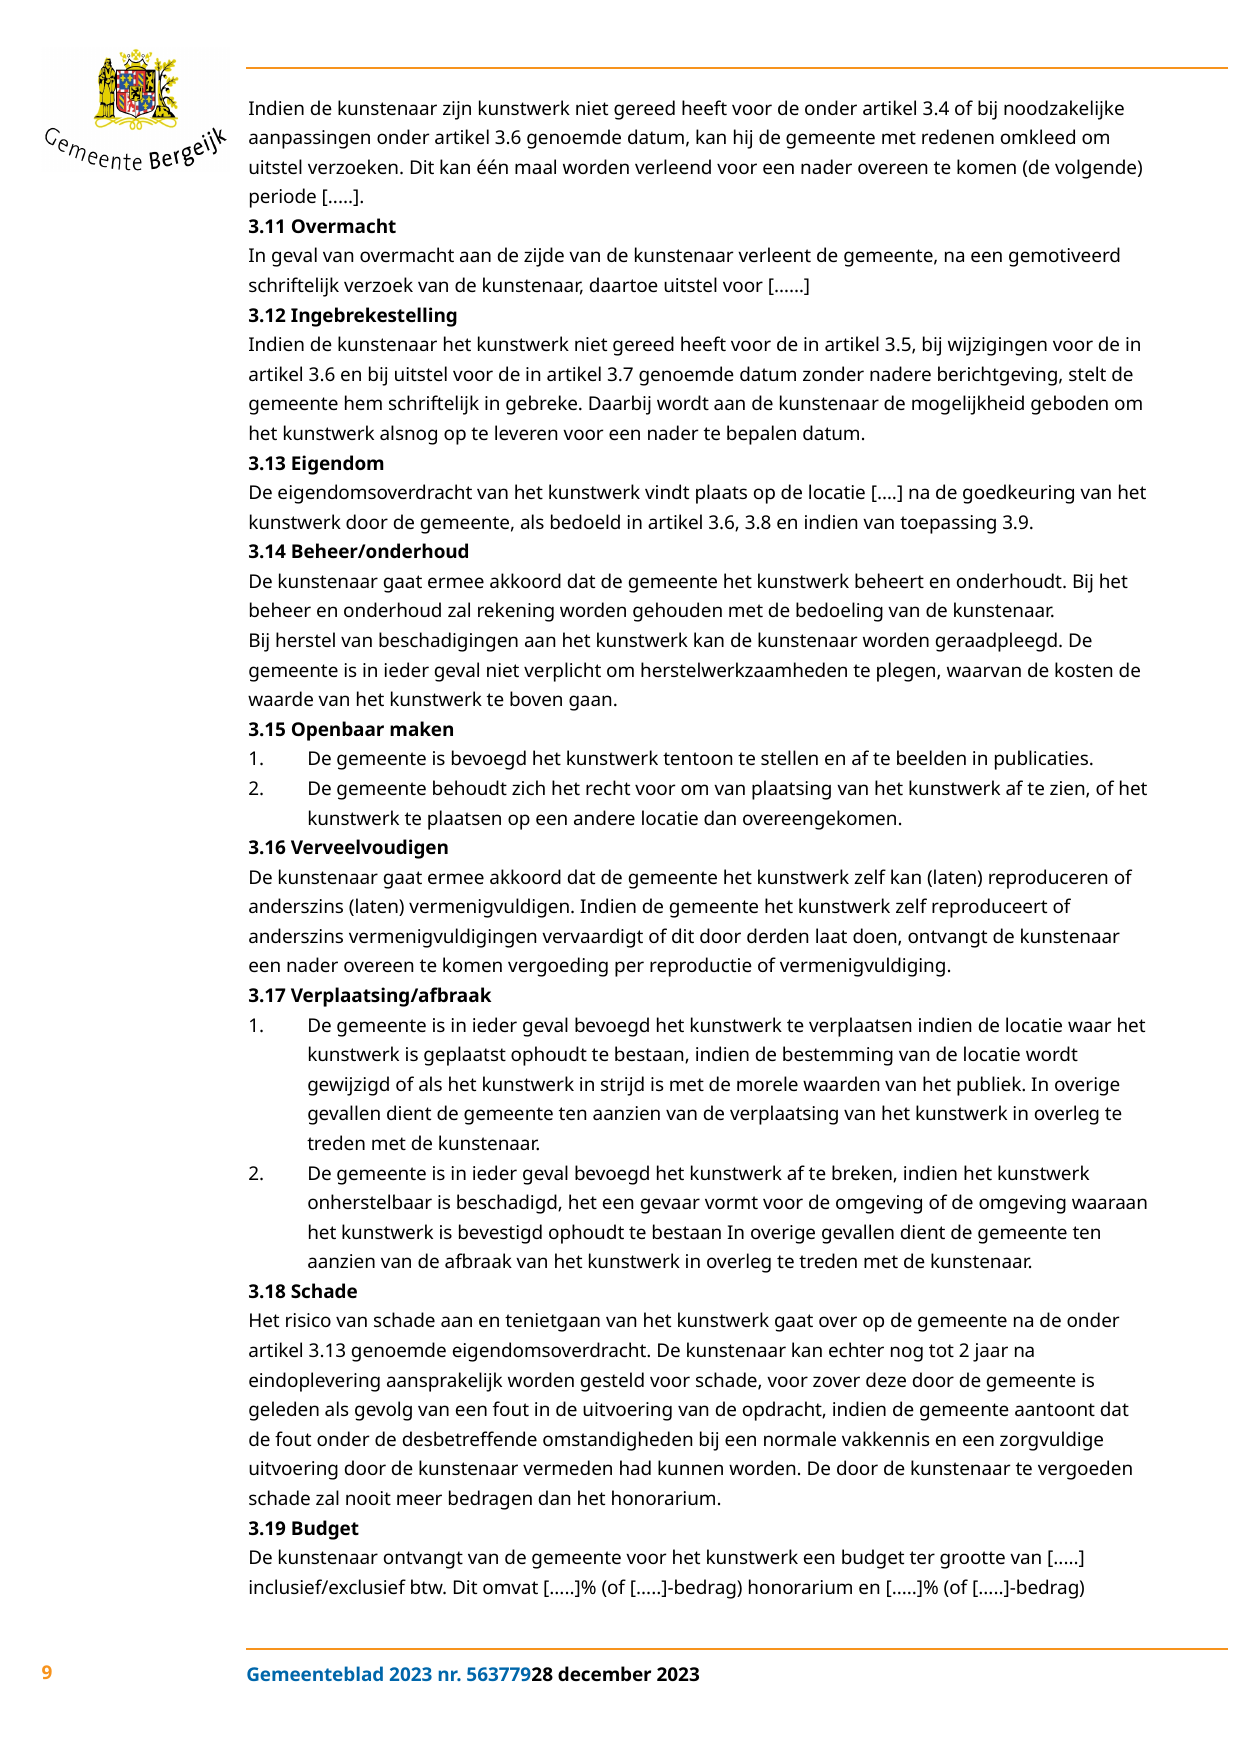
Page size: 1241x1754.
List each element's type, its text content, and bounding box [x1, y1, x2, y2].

text 3.13 Eigendom [248, 450, 1152, 476]
list De gemeente is in ieder geval bevoegd het kunstwerk af te breken, indien het kunstwerk onherstelbaar is beschadigd, het een gevaar vormt voor de omgeving of de omgeving waaraan het kunstwerk is bevestigd ophoudt te bestaan In overige gevallen dient de gemeente ten aanzien van de afbraak van het kunstwerk in overleg te treden met de kunstenaar. [248, 1160, 1152, 1274]
text De kunstenaar gaat ermee akkoord dat de gemeente het kunstwerk zelf kan (laten) reproduceren of anderszins (laten) vermenigvuldigen. Indien de gemeente het kunstwerk zelf reproduceert of anderszins vermenigvuldigingen vervaardigt of dit door derden laat doen, ontvangt de kunstenaar een nader overeen te komen vergoeding per reproductie of vermenigvuldiging. [248, 864, 1152, 978]
text 3.14 Beheer/onderhoud [248, 538, 1152, 564]
text De kunstenaar ontvangt van de gemeente voor het kunstwerk een budget ter grootte van [.....] inclusief/exclusief btw. Dit omvat [.....]% (of [.....]-bedrag) honorarium en [.....]% (of [.....]-bedrag) [248, 1544, 1152, 1600]
list De gemeente behoudt zich het recht voor om van plaatsing van het kunstwerk af te zien, of het kunstwerk te plaatsen op een andere locatie dan overeengekomen. [248, 775, 1152, 831]
text Indien de kunstenaar zijn kunstwerk niet gereed heeft voor de onder artikel 3.4 of bij noodzakelijke aanpassingen onder artikel 3.6 genoemde datum, kan hij de gemeente met redenen omkleed om uitstel verzoeken. Dit kan één maal worden verleend voor een nader overeen te komen (de volgende) periode [.....]. [248, 95, 1152, 209]
picture [41, 47, 231, 172]
text Indien de kunstenaar het kunstwerk niet gereed heeft voor de in artikel 3.5, bij wijzigingen voor de in artikel 3.6 en bij uitstel voor de in artikel 3.7 genoemde datum zonder nadere berichtgeving, stelt de gemeente hem schriftelijk in gebreke. Daarbij wordt aan de kunstenaar de mogelijkheid geboden om het kunstwerk alsnog op te leveren voor een nader te bepalen datum. [248, 331, 1152, 446]
text 3.18 Schade [248, 1278, 1152, 1304]
text 3.15 Openbaar maken [248, 716, 1152, 742]
text In geval van overmacht aan de zijde van de kunstenaar verleent de gemeente, na een gemotiveerd schriftelijk verzoek van de kunstenaar, daartoe uitstel voor [……] [248, 243, 1152, 298]
text Bij herstel van beschadigingen aan het kunstwerk kan de kunstenaar worden geraadpleegd. De gemeente is in ieder geval niet verplicht om herstelwerkzaamheden te plegen, waarvan de kosten de waarde van het kunstwerk te boven gaan. [248, 627, 1152, 712]
text De eigendomsoverdracht van het kunstwerk vindt plaats op de locatie [….] na de goedkeuring van het kunstwerk door de gemeente, als bedoeld in artikel 3.6, 3.8 en indien van toepassing 3.9. [248, 479, 1152, 535]
text 3.16 Verveelvoudigen [248, 834, 1152, 860]
list De gemeente is in ieder geval bevoegd het kunstwerk te verplaatsen indien de locatie waar het kunstwerk is geplaatst ophoudt te bestaan, indien de bestemming van de locatie wordt gewijzigd of als het kunstwerk in strijd is met de morele waarden van het publiek. In overige gevallen dient de gemeente ten aanzien van de verplaatsing van het kunstwerk in overleg te treden met de kunstenaar. [248, 1012, 1152, 1156]
list De gemeente is bevoegd het kunstwerk tentoon te stellen en af te beelden in publicaties. [248, 746, 1152, 771]
text De kunstenaar gaat ermee akkoord dat de gemeente het kunstwerk beheert en onderhoudt. Bij het beheer en onderhoud zal rekening worden gehouden met de bedoeling van de kunstenaar. [248, 568, 1152, 623]
text 3.12 Ingebrekestelling [248, 302, 1152, 328]
text 3.11 Overmacht [248, 213, 1152, 239]
text Het risico van schade aan en tenietgaan van het kunstwerk gaat over op de gemeente na de onder artikel 3.13 genoemde eigendomsoverdracht. De kunstenaar kan echter nog tot 2 jaar na eindoplevering aansprakelijk worden gesteld voor schade, voor zover deze door de gemeente is geleden als gevolg van een fout in de uitvoering van de opdracht, indien de gemeente aantoont dat de fout onder de desbetreffende omstandigheden bij een normale vakkennis en een zorgvuldige uitvoering door de kunstenaar vermeden had kunnen worden. De door de kunstenaar te vergoeden schade zal nooit meer bedragen dan het honorarium. [248, 1308, 1152, 1511]
text 3.19 Budget [248, 1515, 1152, 1541]
text 3.17 Verplaatsing/afbraak [248, 982, 1152, 1008]
